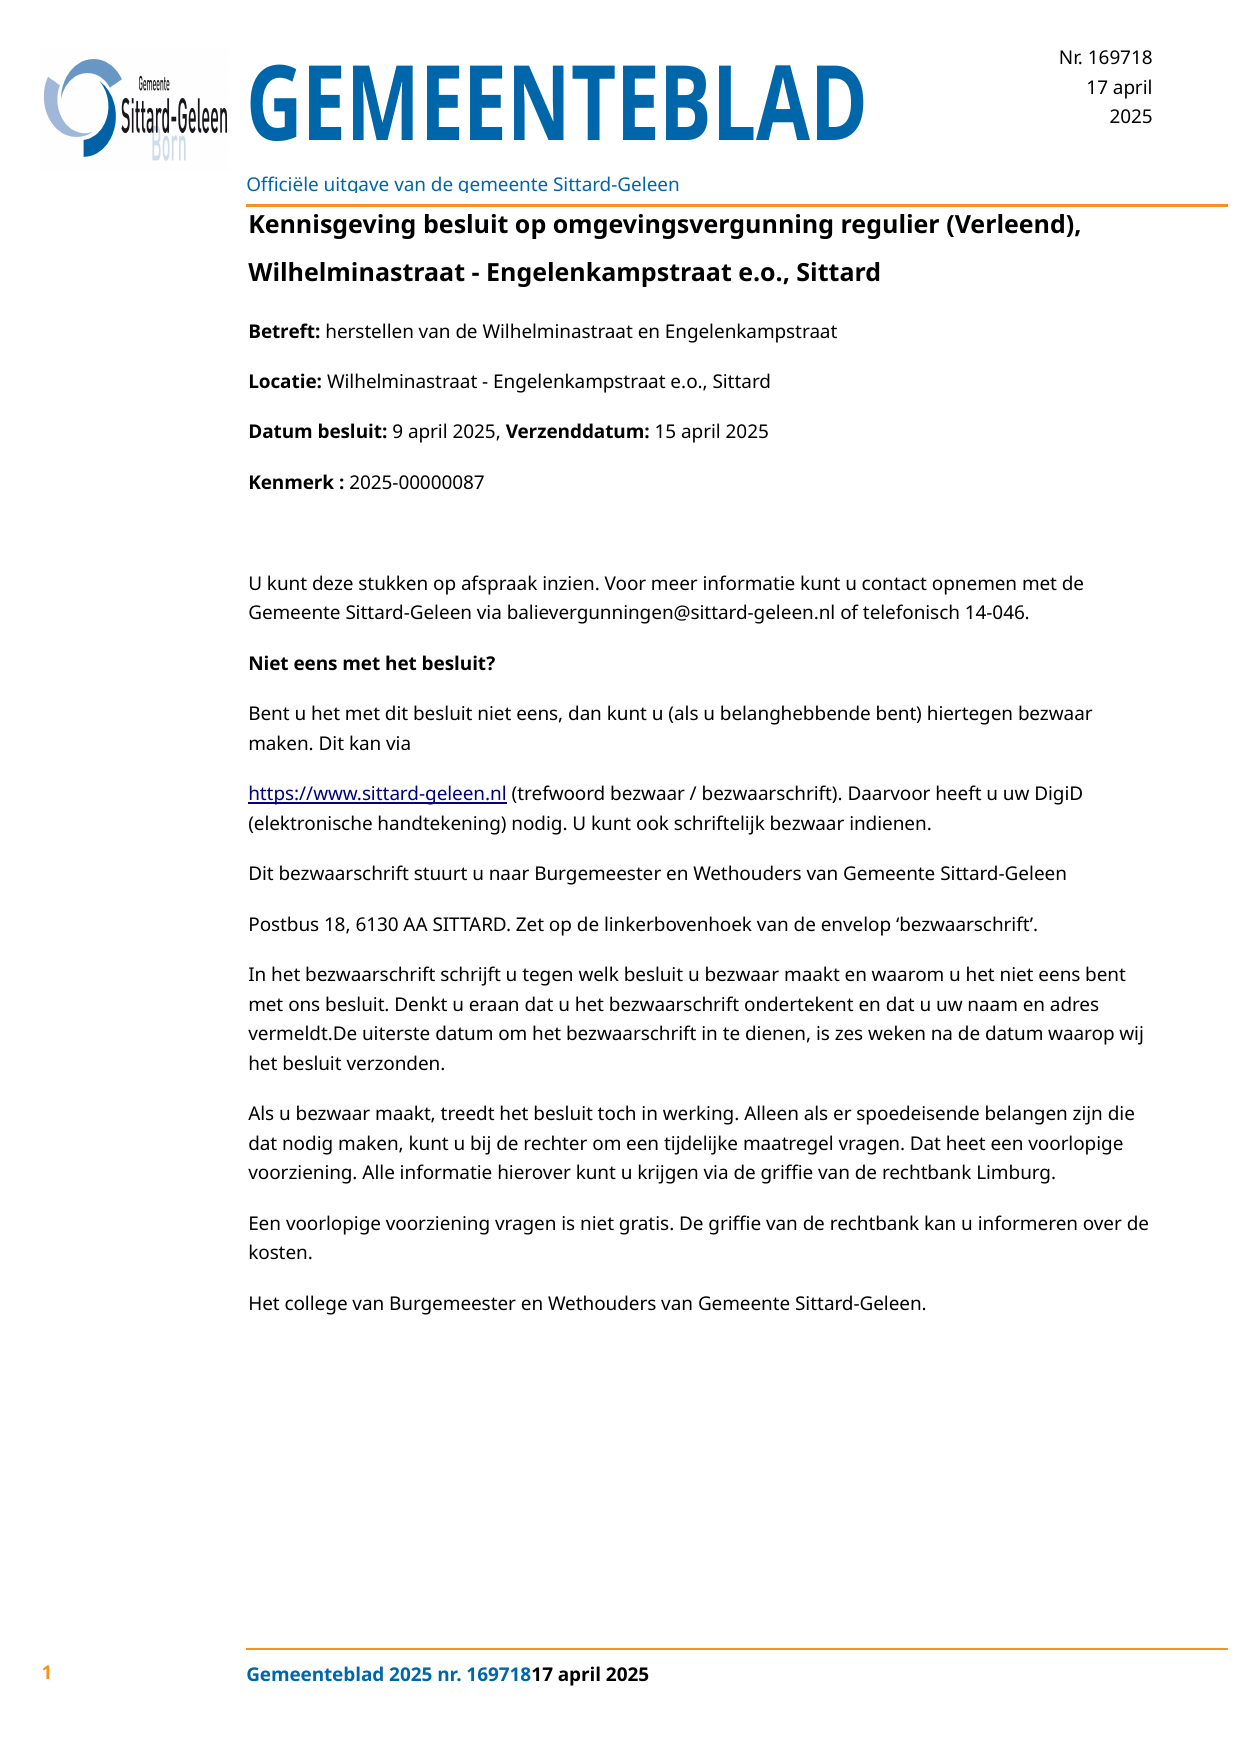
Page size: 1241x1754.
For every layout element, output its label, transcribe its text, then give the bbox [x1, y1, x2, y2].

text Postbus 18, 6130 AA SITTARD. Zet op de linkerbovenhoek van de envelop ‘bezwaarschrift’. [248, 911, 1152, 937]
picture [41, 47, 231, 172]
text In het bezwaarschrift schrijft u tegen welk besluit u bezwaar maakt en waarom u het niet eens bent met ons besluit. Denkt u eraan dat u het bezwaarschrift ondertekent en dat u uw naam en adres vermeldt.De uiterste datum om het bezwaarschrift in te dienen, is zes weken na de datum waarop wij het besluit verzonden. [248, 961, 1152, 1076]
text U kunt deze stukken op afspraak inzien. Voor meer informatie kunt u contact opnemen met de Gemeente Sittard-Geleen via balievergunningen@sittard-geleen.nl of telefonisch 14-046. [248, 570, 1152, 625]
text Betreft: herstellen van de Wilhelminastraat en Engelenkampstraat [248, 318, 1152, 344]
text Het college van Burgemeester en Wethouders van Gemeente Sittard-Geleen. [248, 1290, 1152, 1316]
text Een voorlopige voorziening vragen is niet gratis. De griffie van de rechtbank kan u informeren over de kosten. [248, 1210, 1152, 1265]
text Als u bezwaar maakt, treedt het besluit toch in werking. Alleen als er spoedeisende belangen zijn die dat nodig maken, kunt u bij de rechter om een tijdelijke maatregel vragen. Dat heet een voorlopige voorziening. Alle informatie hierover kunt u krijgen via de griffie van de rechtbank Limburg. [248, 1100, 1152, 1185]
text Kennisgeving besluit op omgevingsvergunning regulier (Verleend), Wilhelminastraat - Engelenkampstraat e.o., Sittard [248, 207, 1152, 288]
text Kenmerk : 2025-00000087 [248, 469, 1152, 495]
text Dit bezwaarschrift stuurt u naar Burgemeester en Wethouders van Gemeente Sittard-Geleen [248, 860, 1152, 886]
text https://www.sittard-geleen.nl (trefwoord bezwaar / bezwaarschrift). Daarvoor heeft u uw DigiD (elektronische handtekening) nodig. U kunt ook schriftelijk bezwaar indienen. [248, 780, 1152, 836]
text Datum besluit: 9 april 2025, Verzenddatum: 15 april 2025 [248, 419, 1152, 444]
text Bent u het met dit besluit niet eens, dan kunt u (als u belanghebbende bent) hiertegen bezwaar maken. Dit kan via [248, 700, 1152, 756]
text Locatie: Wilhelminastraat - Engelenkampstraat e.o., Sittard [248, 368, 1152, 394]
text Niet eens met het besluit? [248, 650, 1152, 676]
